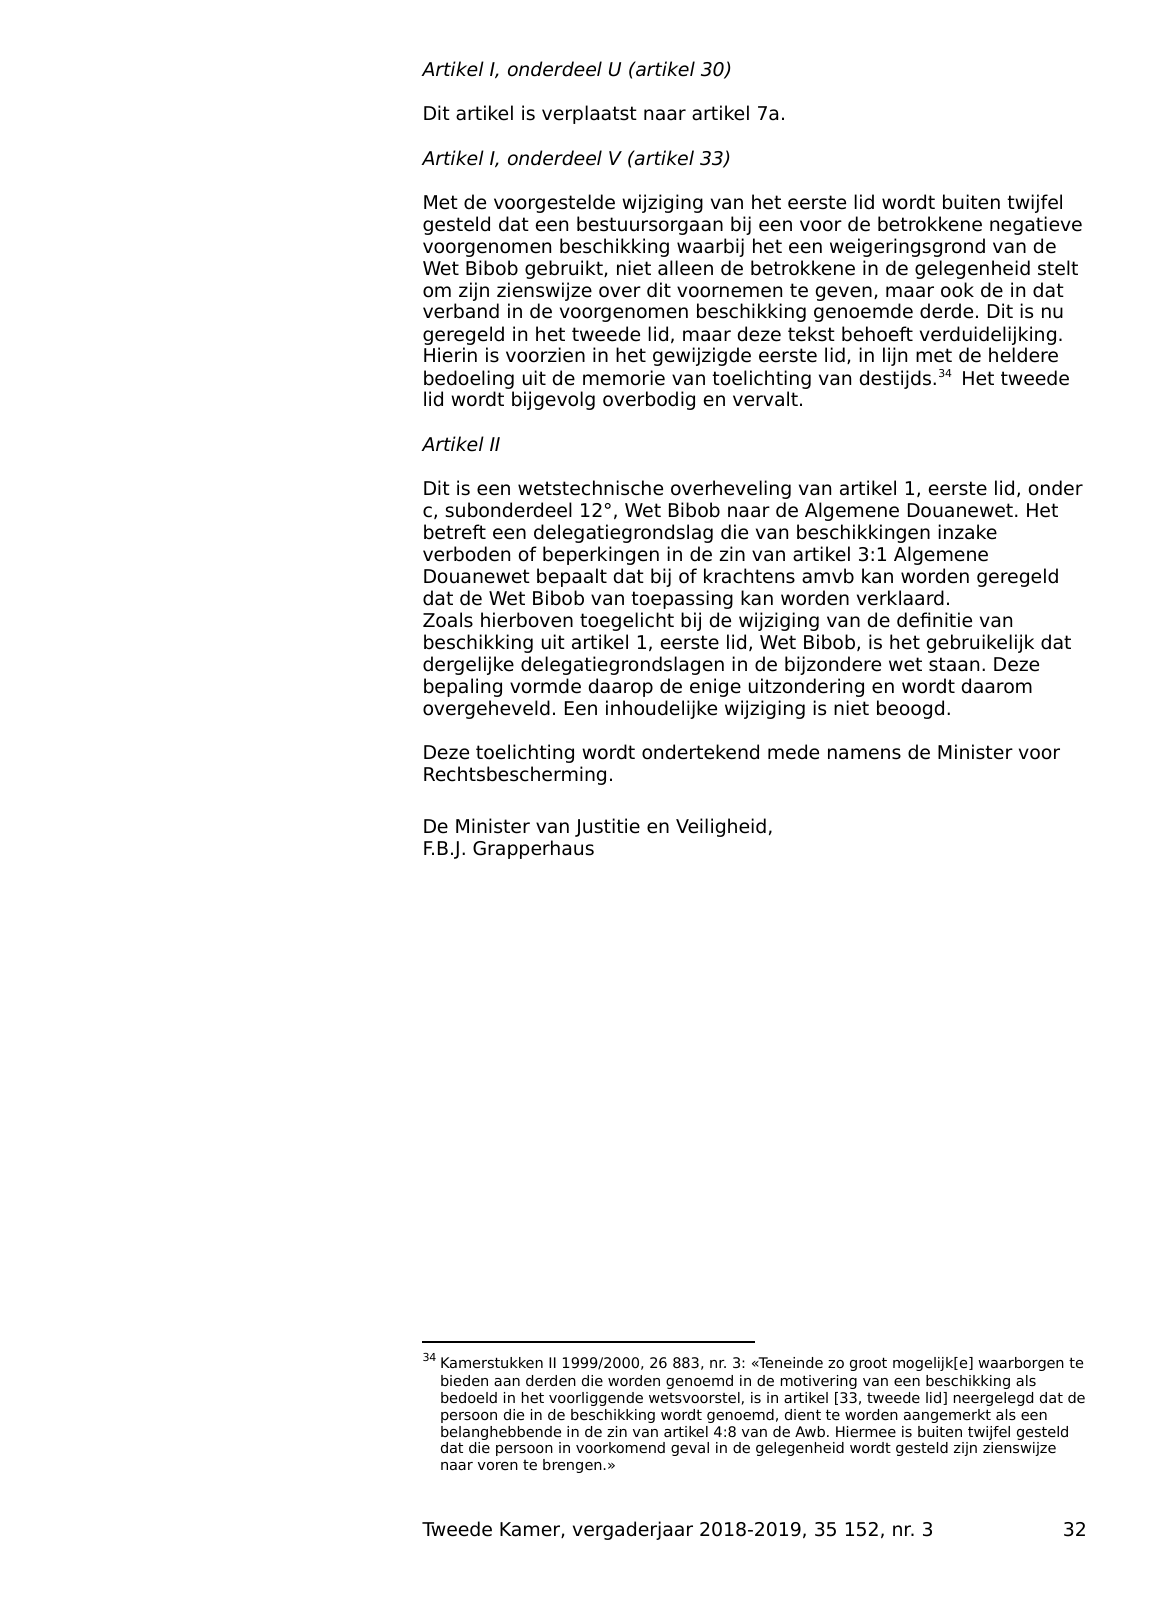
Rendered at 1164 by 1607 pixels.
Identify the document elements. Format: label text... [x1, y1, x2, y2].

text Zoals hierboven toegelicht bij de wijziging van de definitie van beschikking uit artikel 1, eerste lid, Wet Bibob, is het gebruikelijk dat dergelijke delegatiegrondslagen in de bijzondere wet staan. Deze bepaling vormde daarop de enige uitzondering en wordt daarom overgeheveld. Een inhoudelijke wijziging is niet beoogd. [422, 609, 1087, 719]
text Dit artikel is verplaatst naar artikel 7a. [422, 103, 1087, 125]
subtitle Artikel II [422, 433, 1087, 456]
subtitle Artikel I, onderdeel V (artikel 33) [422, 147, 1087, 169]
text Deze toelichting wordt ondertekend mede namens de Minister voor Rechtsbescherming. [422, 742, 1087, 786]
text Dit is een wetstechnische overheveling van artikel 1, eerste lid, onder c, subonderdeel 12°, Wet Bibob naar de Algemene Douanewet. Het betreft een delegatiegrondslag die van beschikkingen inzake verboden of beperkingen in de zin van artikel 3:1 Algemene Douanewet bepaalt dat bij of krachtens amvb kan worden geregeld dat de Wet Bibob van toepassing kan worden verklaard. [422, 478, 1087, 609]
subtitle Artikel I, onderdeel U (artikel 30) [422, 59, 1087, 81]
text Met de voorgestelde wijziging van het eerste lid wordt buiten twijfel gesteld dat een bestuursorgaan bij een voor de betrokkene negatieve voorgenomen beschikking waarbij het een weigeringsgrond van de Wet Bibob gebruikt, niet alleen de betrokkene in de gelegenheid stelt om zijn zienswijze over dit voornemen te geven, maar ook de in dat verband in de voorgenomen beschikking genoemde derde. Dit is nu geregeld in het tweede lid, maar deze tekst behoeft verduidelijking. Hierin is voorzien in het gewijzigde eerste lid, in lijn met de heldere bedoeling uit de memorie van toelichting van destijds. Het tweede lid wordt bijgevolg overbodig en vervalt. [422, 192, 1087, 411]
text Kamerstukken II 1999/2000, 26 883, nr. 3: «Teneinde zo groot mogelijk[e] waarborgen te bieden aan derden die worden genoemd in de motivering van een beschikking als bedoeld in het voorliggende wetsvoorstel, is in artikel [33, tweede lid] neergelegd dat de persoon die in de beschikking wordt genoemd, dient te worden aangemerkt als een belanghebbende in de zin van artikel 4:8 van de Awb. Hiermee is buiten twijfel gesteld dat die persoon in voorkomend geval in de gelegenheid wordt gesteld zijn zienswijze naar voren te brengen.» [422, 1351, 1087, 1474]
text De Minister van Justitie en Veiligheid, F.B.J. Grapperhaus [422, 816, 1087, 859]
